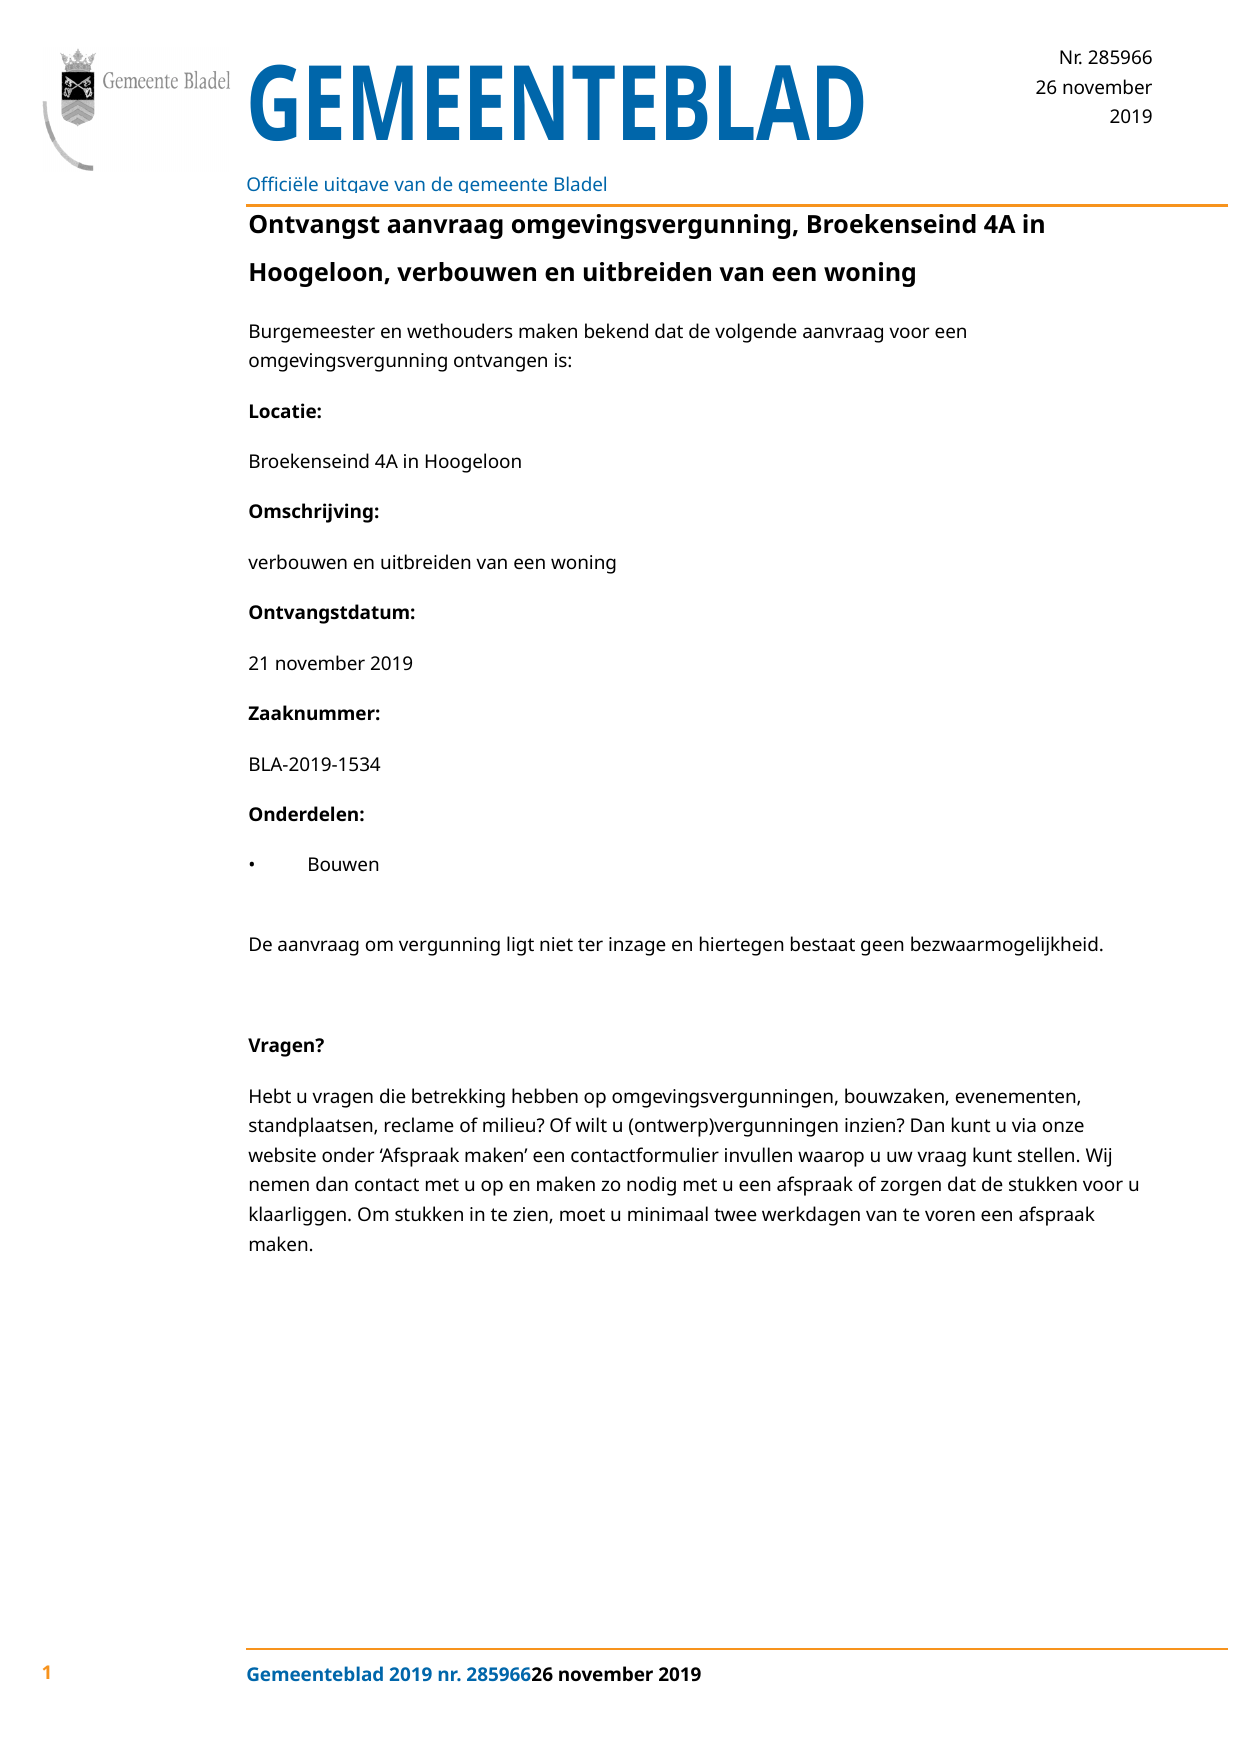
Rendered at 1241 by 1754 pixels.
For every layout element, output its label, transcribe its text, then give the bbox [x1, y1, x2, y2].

text Zaaknummer: [248, 700, 1152, 726]
text Locatie: [248, 398, 1152, 424]
text Onderdelen: [248, 801, 1152, 827]
text Burgemeester en wethouders maken bekend dat de volgende aanvraag voor een omgevingsvergunning ontvangen is: [248, 318, 1152, 373]
text BLA-2019-1534 [248, 751, 1152, 777]
picture [41, 47, 231, 172]
text Ontvangstdatum: [248, 599, 1152, 625]
text Vragen? [248, 1032, 1152, 1058]
text Omschrijving: [248, 499, 1152, 524]
text De aanvraag om vergunning ligt niet ter inzage en hiertegen bestaat geen bezwaarmogelijkheid. [248, 932, 1152, 957]
text verbouwen en uitbreiden van een woning [248, 549, 1152, 575]
text Hebt u vragen die betrekking hebben op omgevingsvergunningen, bouwzaken, evenementen, standplaatsen, reclame of milieu? Of wilt u (ontwerp)vergunningen inzien? Dan kunt u via onze website onder ‘Afspraak maken’ een contactformulier invullen waarop u uw vraag kunt stellen. Wij nemen dan contact met u op en maken zo nodig met u een afspraak of zorgen dat de stukken voor u klaarliggen. Om stukken in te zien, moet u minimaal twee werkdagen van te voren een afspraak maken. [248, 1083, 1152, 1257]
text Ontvangst aanvraag omgevingsvergunning, Broekenseind 4A in Hoogeloon, verbouwen en uitbreiden van een woning [248, 207, 1152, 288]
text Broekenseind 4A in Hoogeloon [248, 448, 1152, 474]
text 21 november 2019 [248, 650, 1152, 676]
list Bouwen [248, 852, 1152, 877]
